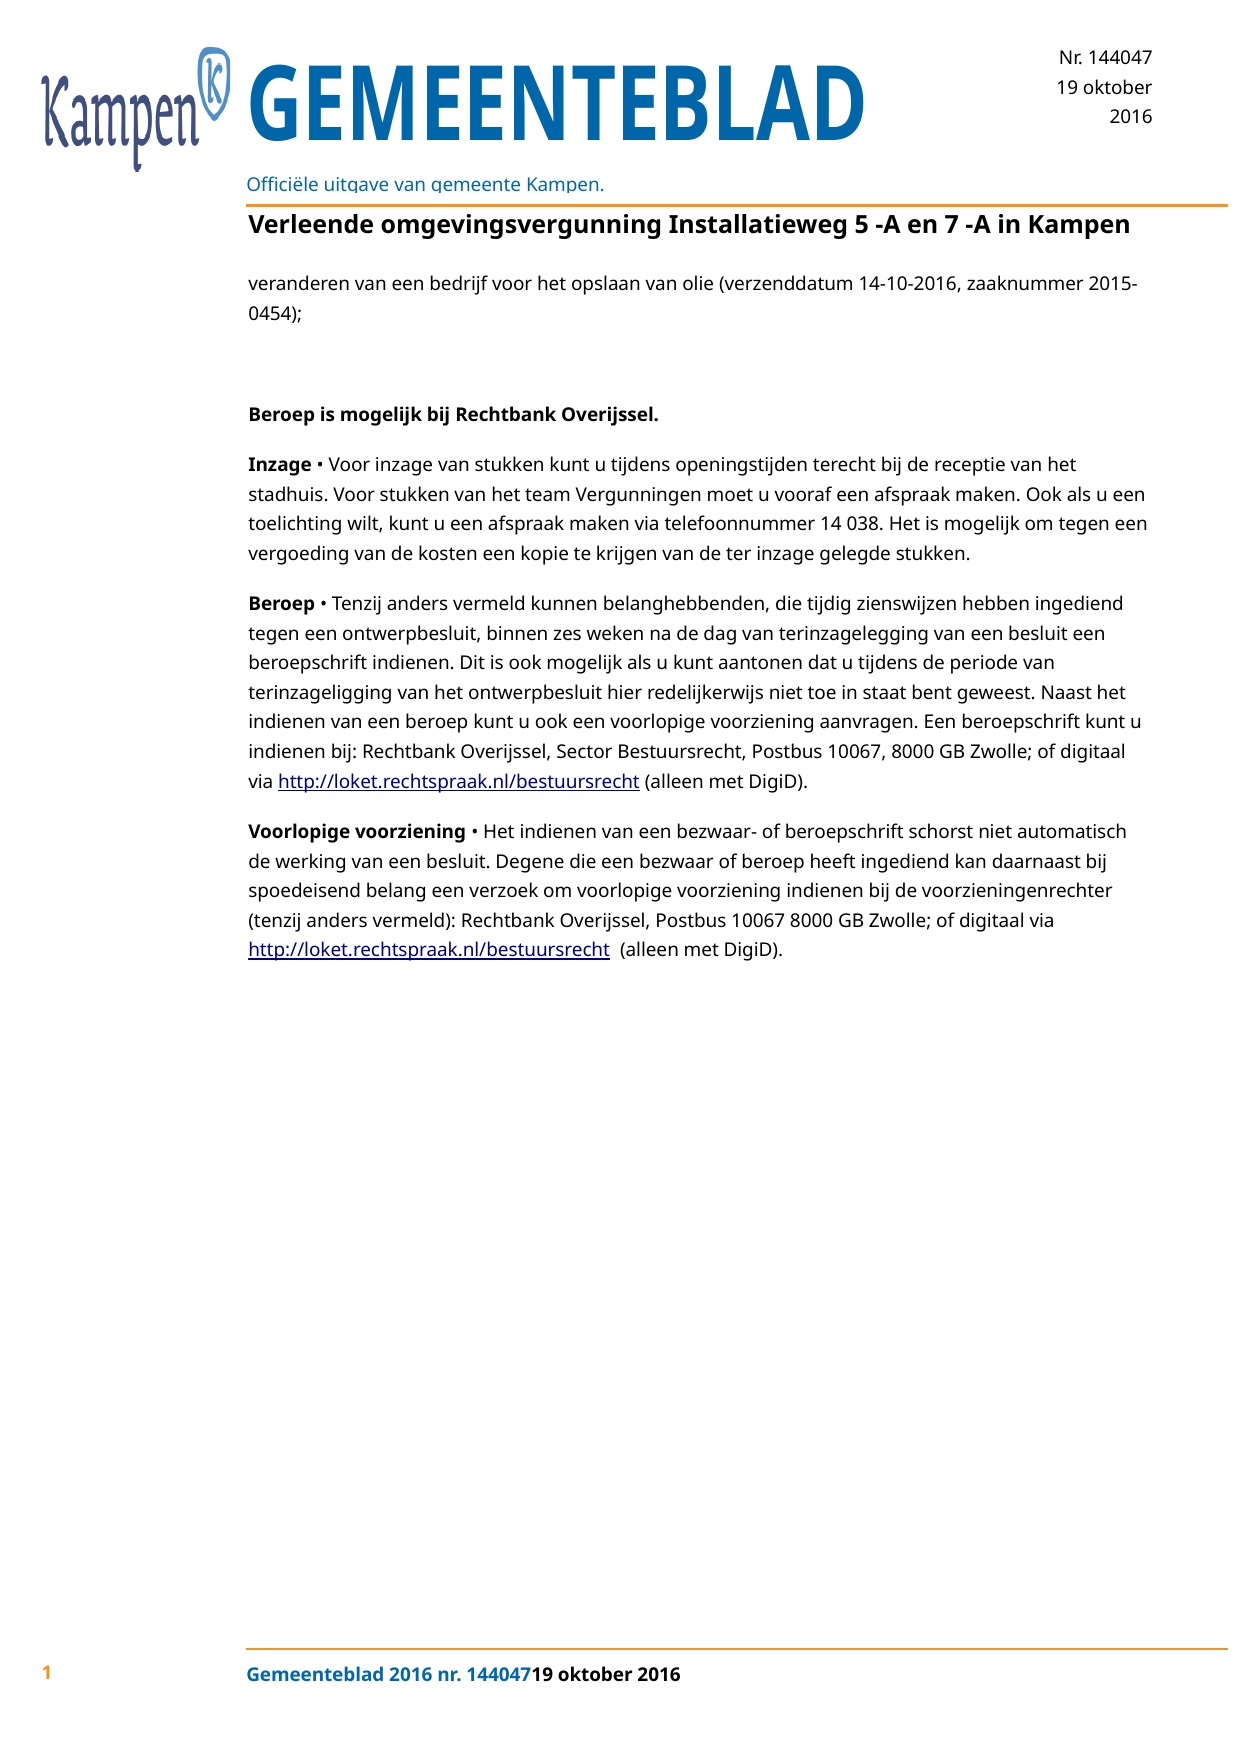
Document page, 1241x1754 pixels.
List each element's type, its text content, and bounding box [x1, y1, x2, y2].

picture [41, 47, 231, 172]
text Inzage • Voor inzage van stukken kunt u tijdens openingstijden terecht bij de receptie van het stadhuis. Voor stukken van het team Vergunningen moet u vooraf een afspraak maken. Ook als u een toelichting wilt, kunt u een afspraak maken via telefoonnummer 14 038. Het is mogelijk om tegen een vergoeding van de kosten een kopie te krijgen van de ter inzage gelegde stukken. [248, 451, 1152, 566]
text veranderen van een bedrijf voor het opslaan van olie (verzenddatum 14-10-2016, zaaknummer 2015-0454); [248, 270, 1152, 326]
text Beroep is mogelijk bij Rechtbank Overijssel. [248, 401, 1152, 426]
text Verleende omgevingsvergunning Installatieweg 5 -A en 7 -A in Kampen [248, 207, 1152, 241]
text Beroep • Tenzij anders vermeld kunnen belanghebbenden, die tijdig zienswijzen hebben ingediend tegen een ontwerpbesluit, binnen zes weken na de dag van terinzagelegging van een besluit een beroepschrift indienen. Dit is ook mogelijk als u kunt aantonen dat u tijdens de periode van terinzageligging van het ontwerpbesluit hier redelijkerwijs niet toe in staat bent geweest. Naast het indienen van een beroep kunt u ook een voorlopige voorziening aanvragen. Een beroepschrift kunt u indienen bij: Rechtbank Overijssel, Sector Bestuursrecht, Postbus 10067, 8000 GB Zwolle; of digitaal via http://loket.rechtspraak.nl/bestuursrecht (alleen met DigiD). [248, 590, 1152, 793]
text Voorlopige voorziening • Het indienen van een bezwaar- of beroepschrift schorst niet automatisch de werking van een besluit. Degene die een bezwaar of beroep heeft ingediend kan daarnaast bij spoedeisend belang een verzoek om voorlopige voorziening indienen bij de voorzieningenrechter (tenzij anders vermeld): Rechtbank Overijssel, Postbus 10067 8000 GB Zwolle; of digitaal via http://loket.rechtspraak.nl/bestuursrecht (alleen met DigiD). [248, 818, 1152, 962]
